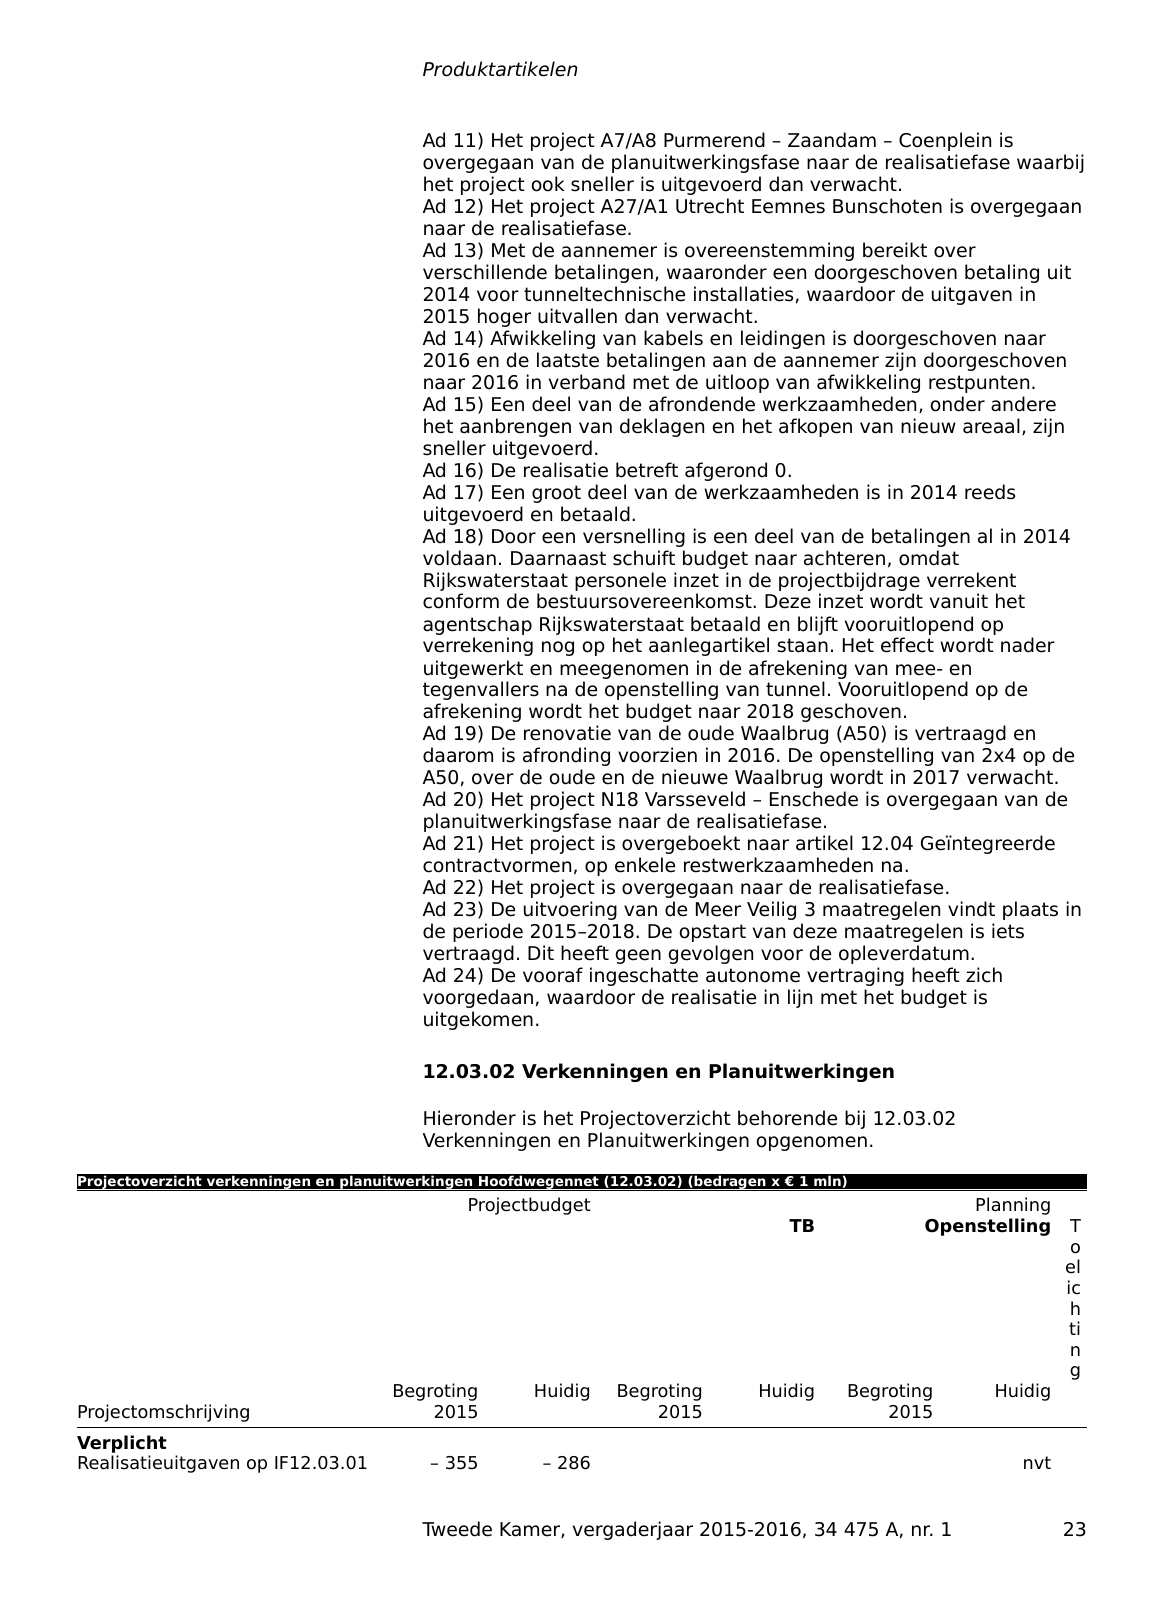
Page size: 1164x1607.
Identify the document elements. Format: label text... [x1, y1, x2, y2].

table_cell [709, 1428, 821, 1453]
table_cell TB [596, 1216, 821, 1381]
table_cell Projectbudget [372, 1191, 596, 1216]
text Ad 23) De uitvoering van de Meer Veilig 3 maatregelen vindt plaats in de periode 2015–2018. De opstart van deze maatregelen is iets vertraagd. Dit heeft geen gevolgen voor de opleverdatum. [422, 899, 1087, 965]
table_cell Planning [596, 1191, 1057, 1216]
table_cell [77, 1381, 372, 1402]
table_cell [372, 1428, 484, 1453]
text Ad 16) De realisatie betreft afgerond 0. [422, 459, 1087, 482]
table_cell Huidig [709, 1381, 821, 1402]
table_cell [1057, 1381, 1087, 1402]
table_cell [1057, 1453, 1087, 1474]
table_cell nvt [939, 1453, 1057, 1474]
table_cell Realisatieuitgaven op IF12.03.01 [77, 1453, 372, 1474]
text Ad 18) Door een versnelling is een deel van de betalingen al in 2014 voldaan. Daarnaast schuift budget naar achteren, omdat Rijkswaterstaat personele inzet in de projectbijdrage verrekent conform de bestuursovereenkomst. Deze inzet wordt vanuit het agentschap Rijkswaterstaat betaald en blijft vooruitlopend op verrekening nog op het aanlegartikel staan. Het effect wordt nader uitgewerkt en meegenomen in de afrekening van mee- en tegenvallers na de openstelling van tunnel. Vooruitlopend op de afrekening wordt het budget naar 2018 geschoven. [422, 526, 1087, 723]
table_cell Begroting [372, 1381, 484, 1402]
table_cell Begroting [821, 1381, 939, 1402]
table_cell [484, 1428, 596, 1453]
table_cell [77, 1216, 372, 1381]
table_cell [1057, 1191, 1087, 1216]
text Ad 14) Afwikkeling van kabels en leidingen is doorgeschoven naar 2016 en de laatste betalingen aan de aannemer zijn doorgeschoven naar 2016 in verband met de uitloop van afwikkeling restpunten. [422, 328, 1087, 394]
table_cell [77, 1191, 372, 1216]
table_cell Begroting [596, 1381, 709, 1402]
table_cell Openstelling [821, 1216, 1057, 1381]
table_cell [1057, 1402, 1087, 1427]
subtitle 12.03.02 Verkenningen en Planuitwerkingen [422, 1061, 1087, 1083]
table_cell [709, 1402, 821, 1427]
table_cell Projectomschrijving [77, 1402, 372, 1427]
table_cell Huidig [939, 1381, 1057, 1402]
table_cell [821, 1428, 939, 1453]
text Ad 24) De vooraf ingeschatte autonome vertraging heeft zich voorgedaan, waardoor de realisatie in lijn met het budget is uitgekomen. [422, 965, 1087, 1031]
text Ad 15) Een deel van de afrondende werkzaamheden, onder andere het aanbrengen van deklagen en het afkopen van nieuw areaal, zijn sneller uitgevoerd. [422, 394, 1087, 459]
text Ad 22) Het project is overgegaan naar de realisatiefase. [422, 877, 1087, 899]
table_cell [709, 1453, 821, 1474]
text Ad 21) Het project is overgeboekt naar artikel 12.04 Geïntegreerde contractvormen, op enkele restwerkzaamheden na. [422, 833, 1087, 877]
table_cell 2015 [821, 1402, 939, 1427]
table_cell Huidig [484, 1381, 596, 1402]
table_cell 2015 [372, 1402, 484, 1427]
table_cell [596, 1428, 709, 1453]
table_cell [484, 1402, 596, 1427]
text Ad 13) Met de aannemer is overeenstemming bereikt over verschillende betalingen, waaronder een doorgeschoven betaling uit 2014 voor tunneltechnische installaties, waardoor de uitgaven in 2015 hoger uitvallen dan verwacht. [422, 240, 1087, 328]
table_cell Verplicht [77, 1428, 372, 1453]
table_cell [939, 1428, 1057, 1453]
table_header Projectoverzicht verkenningen en planuitwerkingen Hoofdwegennet (12.03.02) (bedragen x € 1 mln) [77, 1174, 1087, 1189]
table_cell [372, 1216, 484, 1381]
text Ad 11) Het project A7/A8 Purmerend – Zaandam – Coenplein is overgegaan van de planuitwerkingsfase naar de realisatiefase waarbij het project ook sneller is uitgevoerd dan verwacht. [422, 130, 1087, 196]
table_cell [939, 1402, 1057, 1427]
table_cell – 286 [484, 1453, 596, 1474]
text Ad 12) Het project A27/A1 Utrecht Eemnes Bunschoten is overgegaan naar de realisatiefase. [422, 196, 1087, 240]
text Ad 20) Het project N18 Varsseveld – Enschede is overgegaan van de planuitwerkingsfase naar de realisatiefase. [422, 789, 1087, 833]
table_cell [1057, 1428, 1087, 1453]
text Hieronder is het Projectoverzicht behorende bij 12.03.02 Verkenningen en Planuitwerkingen opgenomen. [422, 1108, 1087, 1152]
table_cell 2015 [596, 1402, 709, 1427]
text Ad 17) Een groot deel van de werkzaamheden is in 2014 reeds uitgevoerd en betaald. [422, 482, 1087, 526]
table_cell [596, 1453, 709, 1474]
table_cell – 355 [372, 1453, 484, 1474]
text Ad 19) De renovatie van de oude Waalbrug (A50) is vertraagd en daarom is afronding voorzien in 2016. De openstelling van 2x4 op de A50, over de oude en de nieuwe Waalbrug wordt in 2017 verwacht. [422, 723, 1087, 789]
table_cell [821, 1453, 939, 1474]
table_cell [484, 1216, 596, 1381]
table_cell Toelichting [1057, 1216, 1087, 1381]
